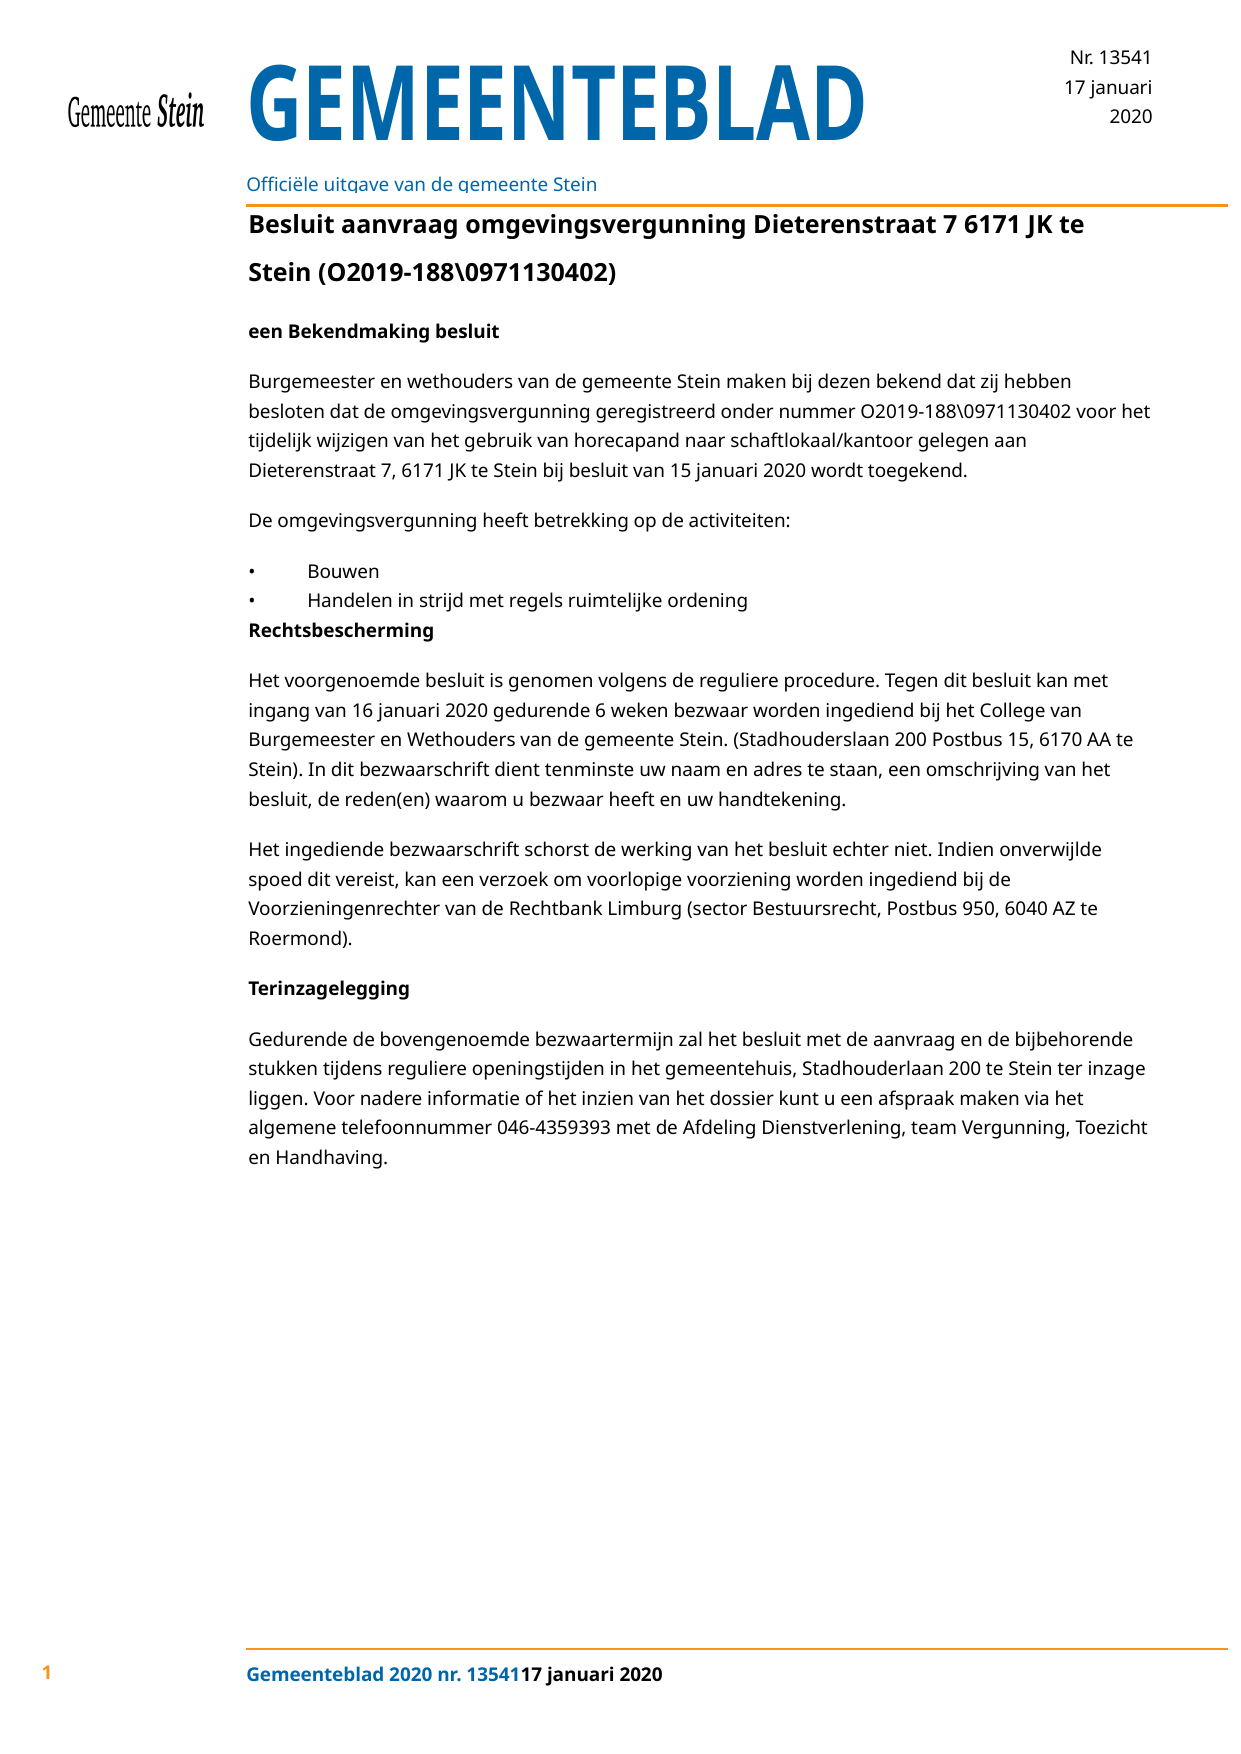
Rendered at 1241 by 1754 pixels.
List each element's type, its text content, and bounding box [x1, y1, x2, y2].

text Terinzagelegging [248, 975, 1152, 1001]
text Het ingediende bezwaarschrift schorst de werking van het besluit echter niet. Indien onverwijlde spoed dit vereist, kan een verzoek om voorlopige voorziening worden ingediend bij de Voorzieningenrechter van de Rechtbank Limburg (sector Bestuursrecht, Postbus 950, 6040 AZ te Roermond). [248, 836, 1152, 951]
list Bouwen [248, 558, 1152, 584]
text Besluit aanvraag omgevingsvergunning Dieterenstraat 7 6171 JK te Stein (O2019-188\0971130402) [248, 207, 1152, 288]
text een Bekendmaking besluit [248, 318, 1152, 344]
text Het voorgenoemde besluit is genomen volgens de reguliere procedure. Tegen dit besluit kan met ingang van 16 januari 2020 gedurende 6 weken bezwaar worden ingediend bij het College van Burgemeester en Wethouders van de gemeente Stein. (Stadhouderslaan 200 Postbus 15, 6170 AA te Stein). In dit bezwaarschrift dient tenminste uw naam en adres te staan, een omschrijving van het besluit, de reden(en) waarom u bezwaar heeft en uw handtekening. [248, 667, 1152, 812]
picture [41, 47, 231, 172]
text Gedurende de bovengenoemde bezwaartermijn zal het besluit met de aanvraag en de bijbehorende stukken tijdens reguliere openingstijden in het gemeentehuis, Stadhouderlaan 200 te Stein ter inzage liggen. Voor nadere informatie of het inzien van het dossier kunt u een afspraak maken via het algemene telefoonnummer 046-4359393 met de Afdeling Dienstverlening, team Vergunning, Toezicht en Handhaving. [248, 1026, 1152, 1170]
text De omgevingsvergunning heeft betrekking op de activiteiten: [248, 507, 1152, 533]
list Handelen in strijd met regels ruimtelijke ordening [248, 587, 1152, 613]
text Burgemeester en wethouders van de gemeente Stein maken bij dezen bekend dat zij hebben besloten dat de omgevingsvergunning geregistreerd onder nummer O2019-188\0971130402 voor het tijdelijk wijzigen van het gebruik van horecapand naar schaftlokaal/kantoor gelegen aan Dieterenstraat 7, 6171 JK te Stein bij besluit van 15 januari 2020 wordt toegekend. [248, 368, 1152, 483]
text Rechtsbescherming [248, 617, 1152, 643]
